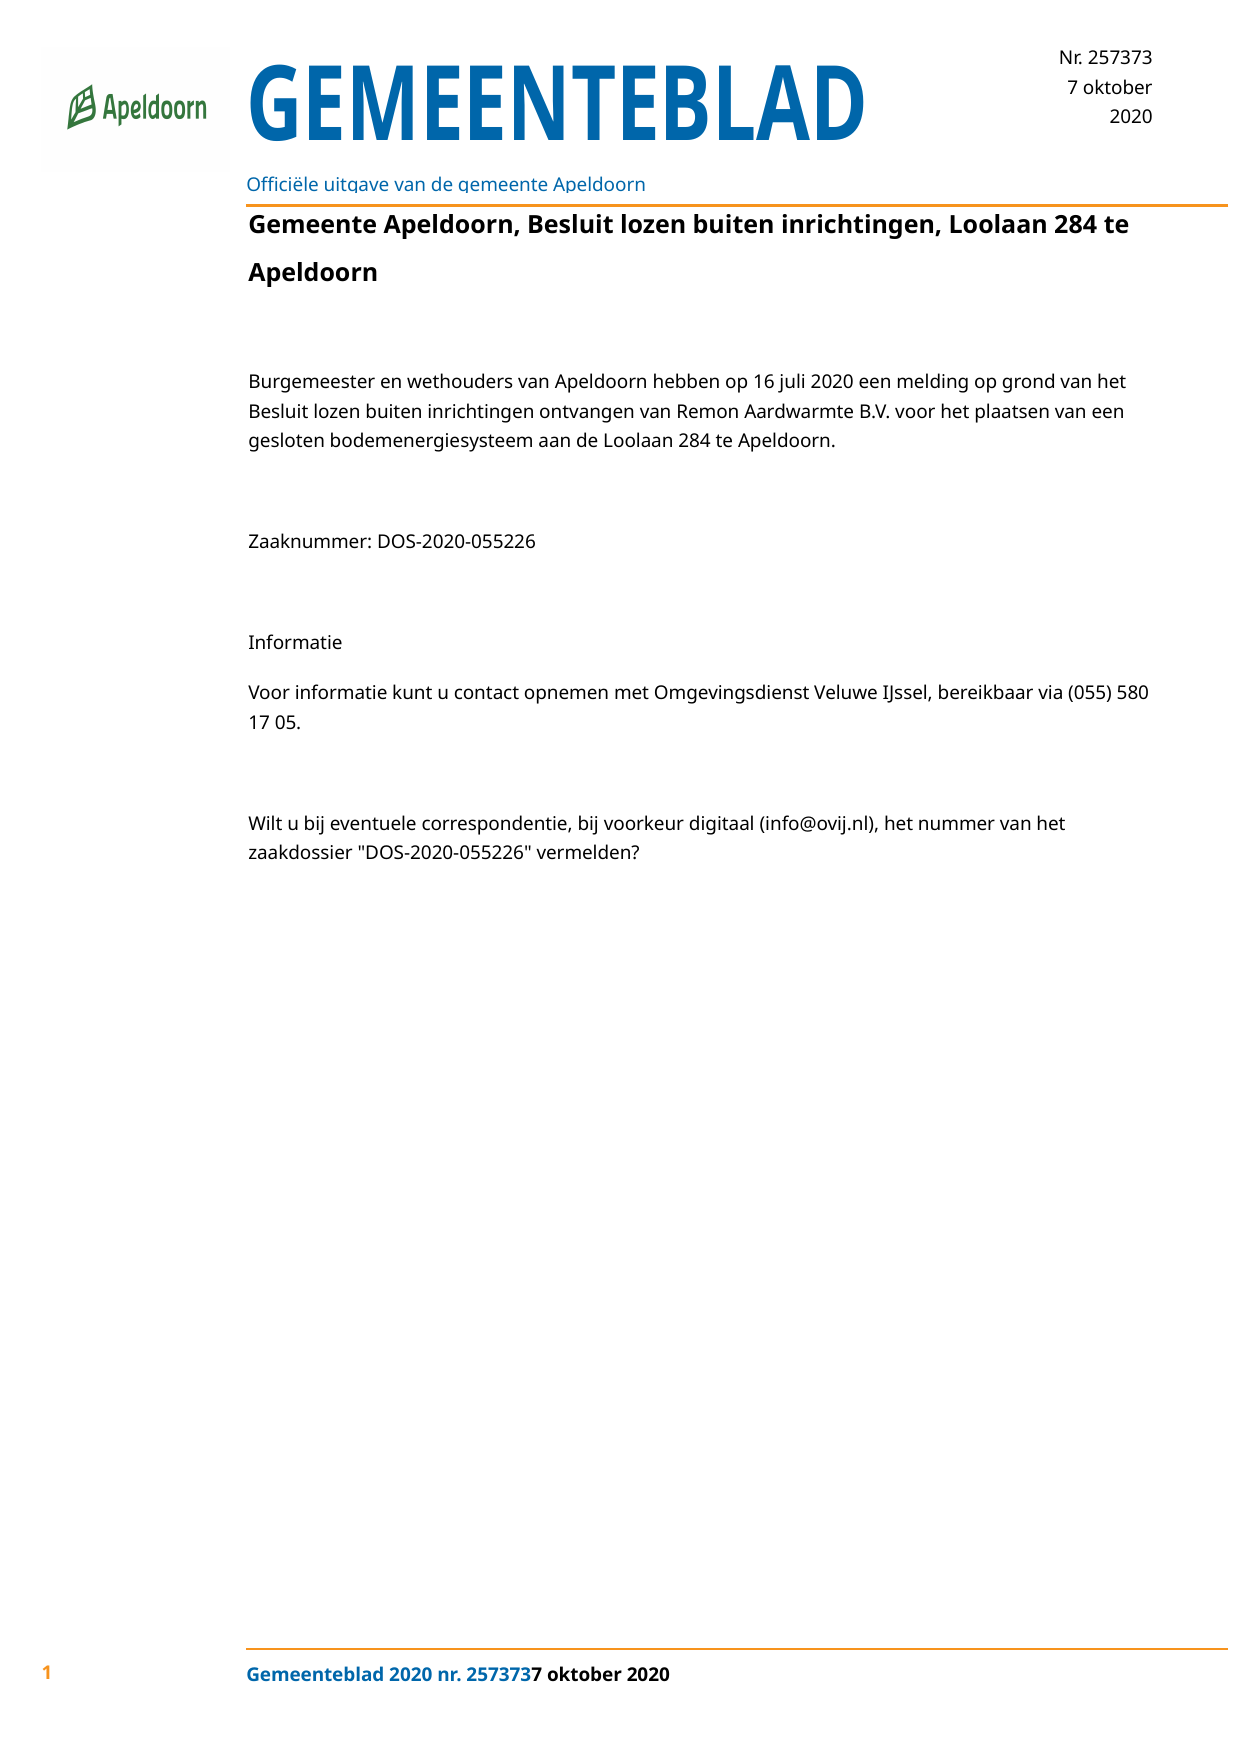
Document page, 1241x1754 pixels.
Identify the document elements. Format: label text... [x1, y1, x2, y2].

text Burgemeester en wethouders van Apeldoorn hebben op 16 juli 2020 een melding op grond van het Besluit lozen buiten inrichtingen ontvangen van Remon Aardwarmte B.V. voor het plaatsen van een gesloten bodemenergiesysteem aan de Loolaan 284 te Apeldoorn. [248, 368, 1152, 453]
text Zaaknummer: DOS-2020-055226 [248, 528, 1152, 554]
text Informatie [248, 629, 1152, 655]
text Gemeente Apeldoorn, Besluit lozen buiten inrichtingen, Loolaan 284 te Apeldoorn [248, 207, 1152, 288]
picture [41, 47, 231, 172]
text Voor informatie kunt u contact opnemen met Omgevingsdienst Veluwe IJssel, bereikbaar via (055) 580 17 05. [248, 679, 1152, 735]
text Wilt u bij eventuele correspondentie, bij voorkeur digitaal (info@ovij.nl), het nummer van het zaakdossier "DOS-2020-055226" vermelden? [248, 810, 1152, 865]
